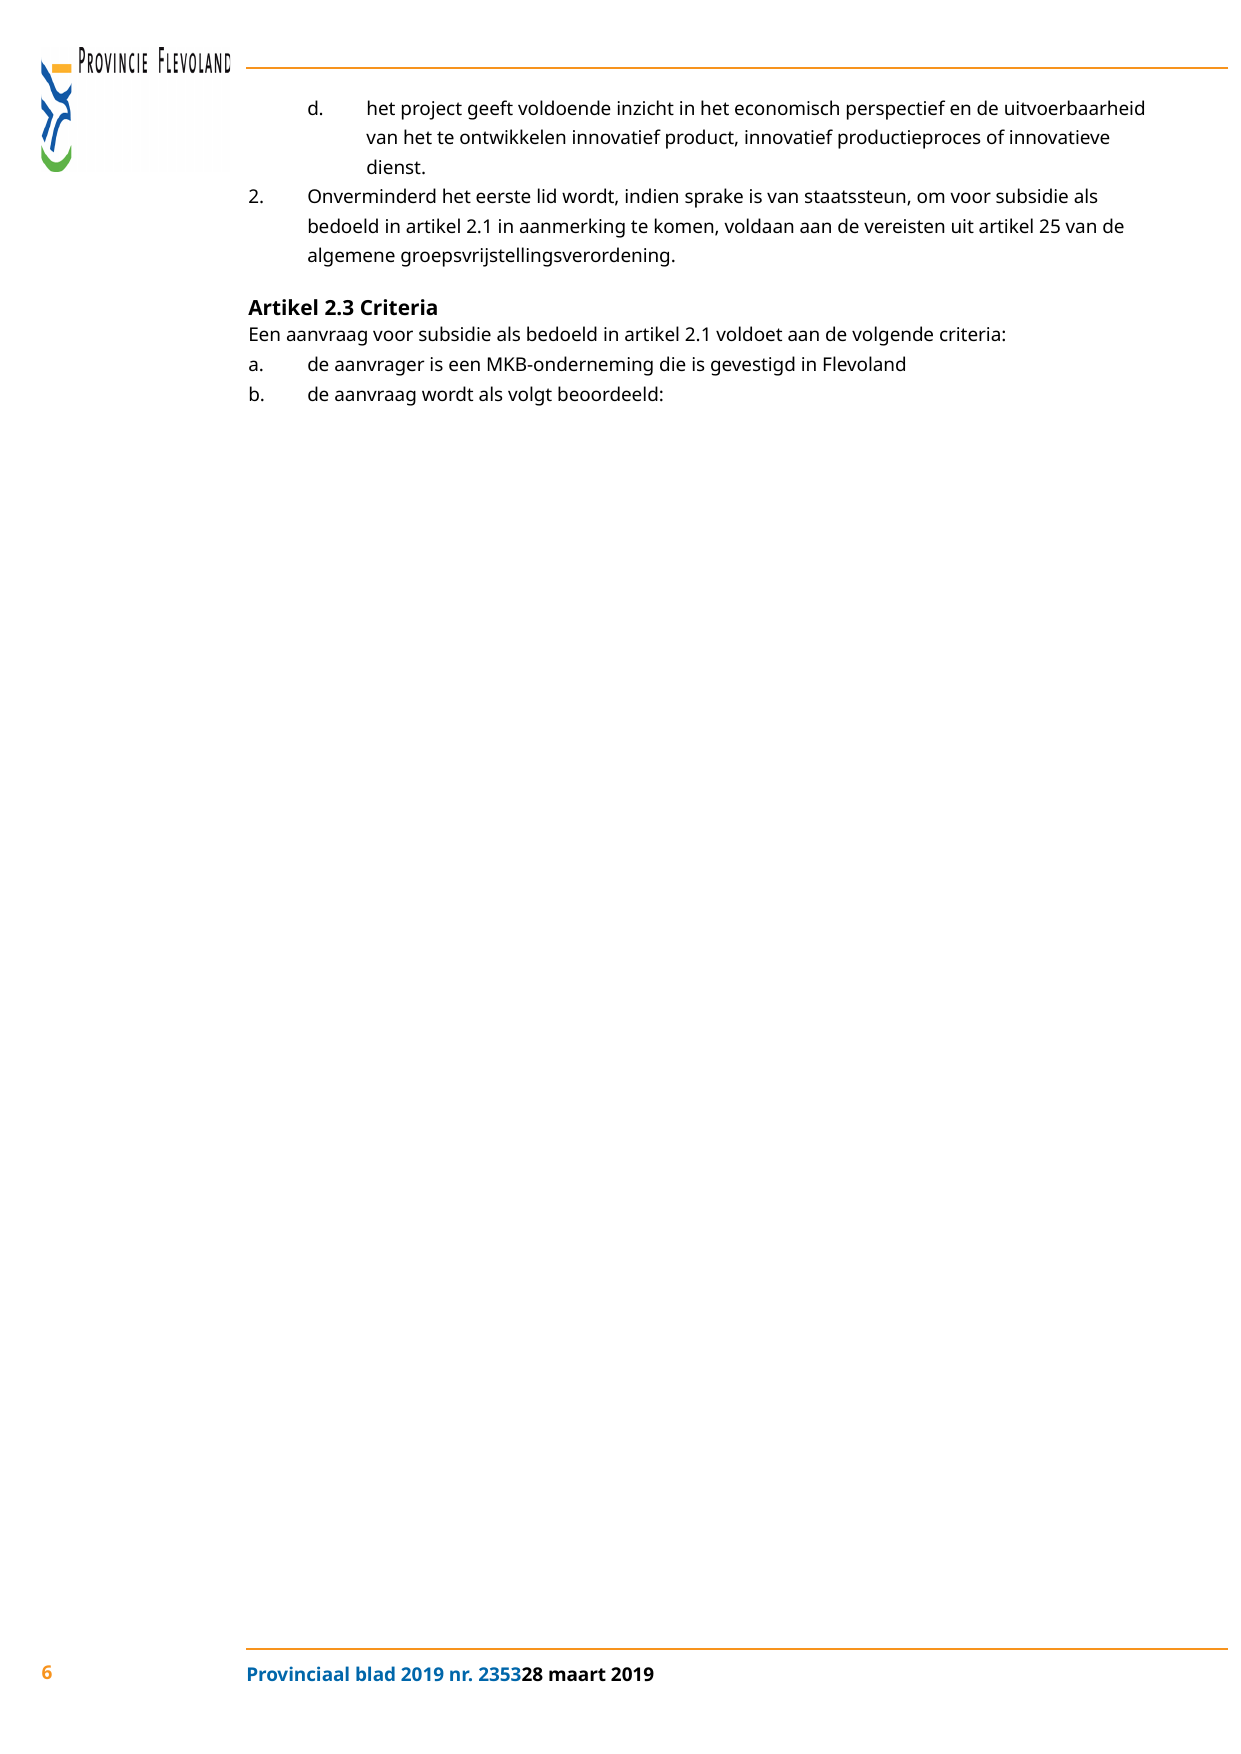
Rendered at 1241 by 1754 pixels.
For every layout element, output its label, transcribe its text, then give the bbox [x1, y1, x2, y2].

picture [41, 47, 231, 172]
text Artikel 2.3 Criteria [248, 293, 1152, 322]
list de aanvraag wordt als volgt beoordeeld: [248, 381, 1152, 406]
text Een aanvraag voor subsidie als bedoeld in artikel 2.1 voldoet aan de volgende criteria: [248, 322, 1152, 347]
list het project geeft voldoende inzicht in het economisch perspectief en de uitvoerbaarheid van het te ontwikkelen innovatief product, innovatief productieproces of innovatieve dienst. [307, 95, 1152, 180]
list Onverminderd het eerste lid wordt, indien sprake is van staatssteun, om voor subsidie als bedoeld in artikel 2.1 in aanmerking te komen, voldaan aan de vereisten uit artikel 25 van de algemene groepsvrijstellingsverordening. [248, 183, 1152, 268]
list de aanvrager is een MKB-onderneming die is gevestigd in Flevoland [248, 351, 1152, 377]
